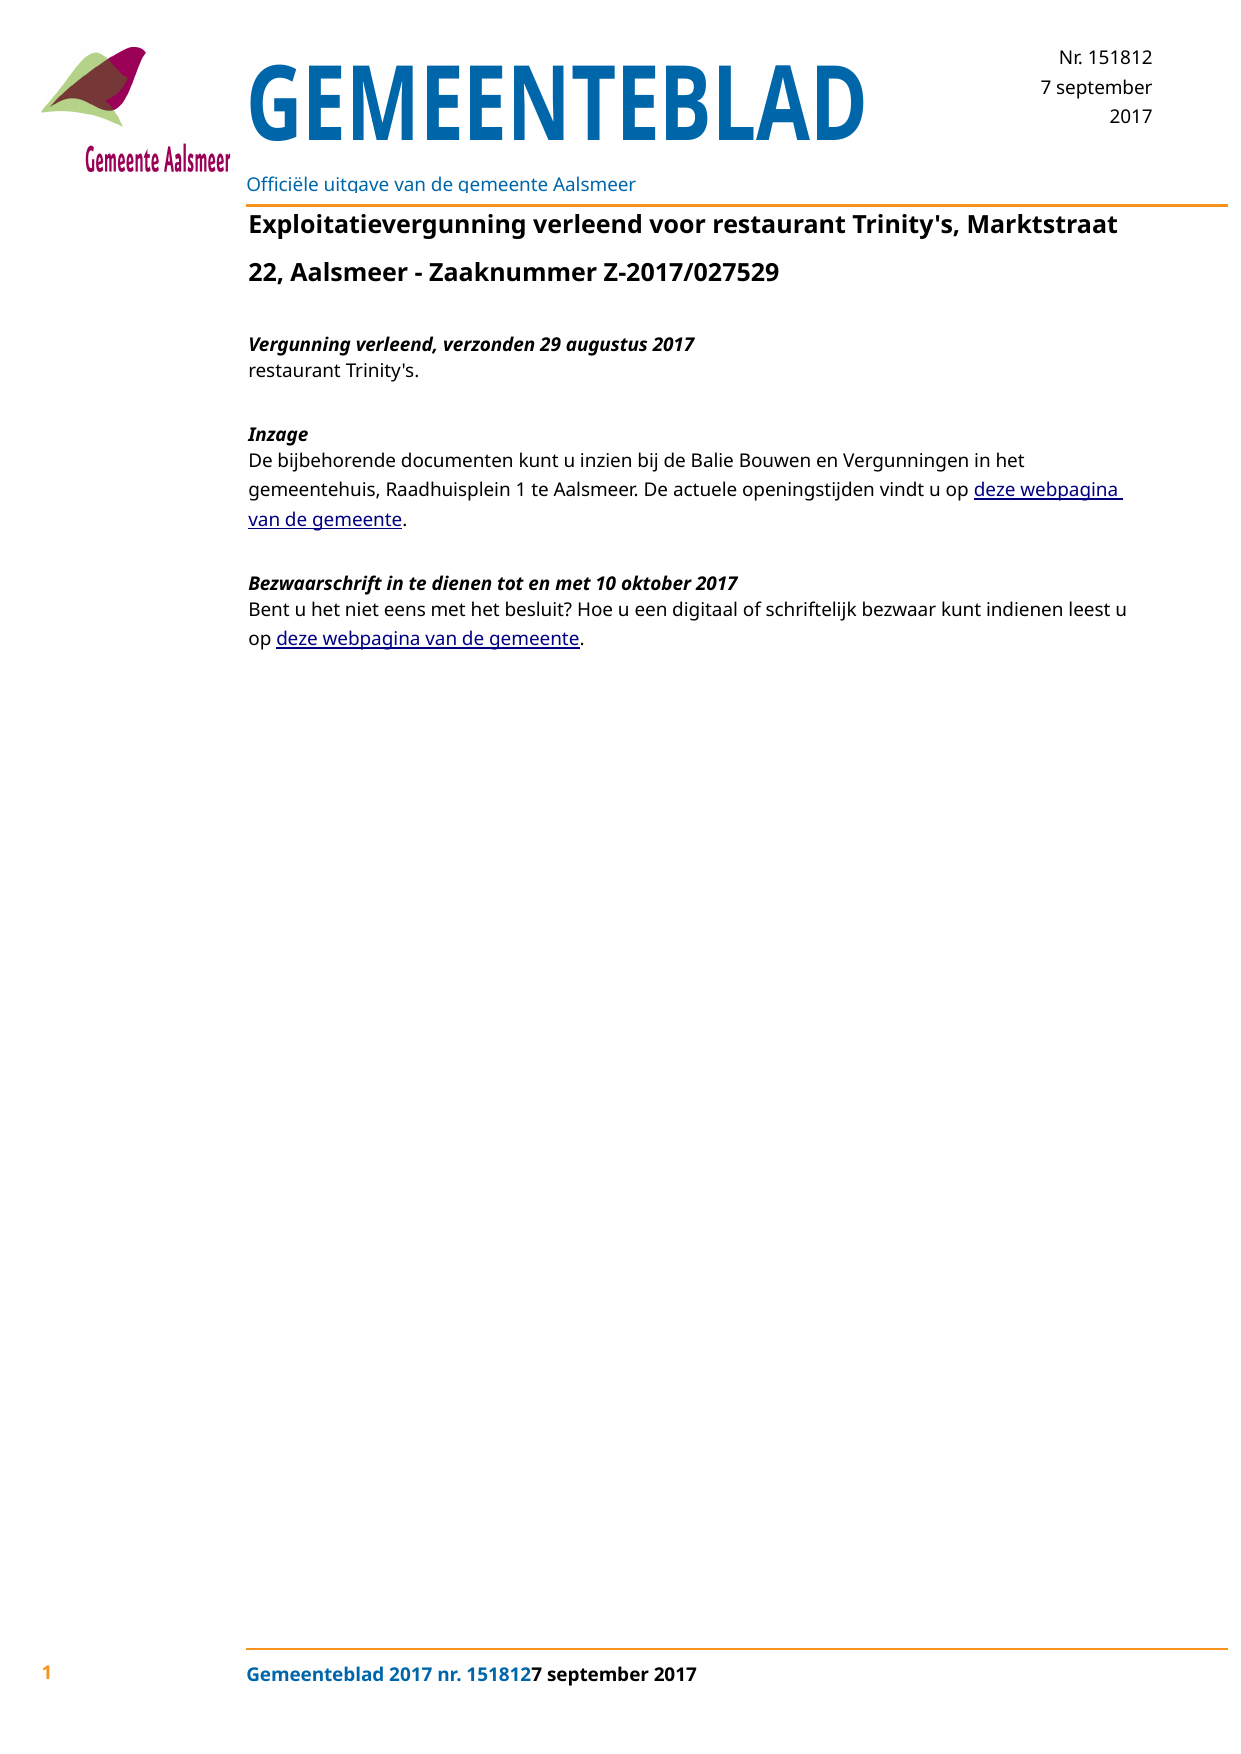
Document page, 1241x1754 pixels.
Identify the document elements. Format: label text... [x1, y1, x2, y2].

picture [41, 47, 231, 172]
text Bent u het niet eens met het besluit? Hoe u een digitaal of schriftelijk bezwaar kunt indienen leest u op deze webpagina van de gemeente. [248, 596, 1152, 651]
text Exploitatievergunning verleend voor restaurant Trinity's, Marktstraat 22, Aalsmeer - Zaaknummer Z-2017/027529 [248, 207, 1152, 288]
text Vergunning verleend, verzonden 29 augustus 2017 [248, 331, 1152, 357]
text De bijbehorende documenten kunt u inzien bij de Balie Bouwen en Vergunningen in het gemeentehuis, Raadhuisplein 1 te Aalsmeer. De actuele openingstijden vindt u op deze webpagina van de gemeente. [248, 447, 1152, 532]
text restaurant Trinity's. [248, 357, 1152, 383]
text Inzage [248, 421, 1152, 447]
text Bezwaarschrift in te dienen tot en met 10 oktober 2017 [248, 570, 1152, 596]
